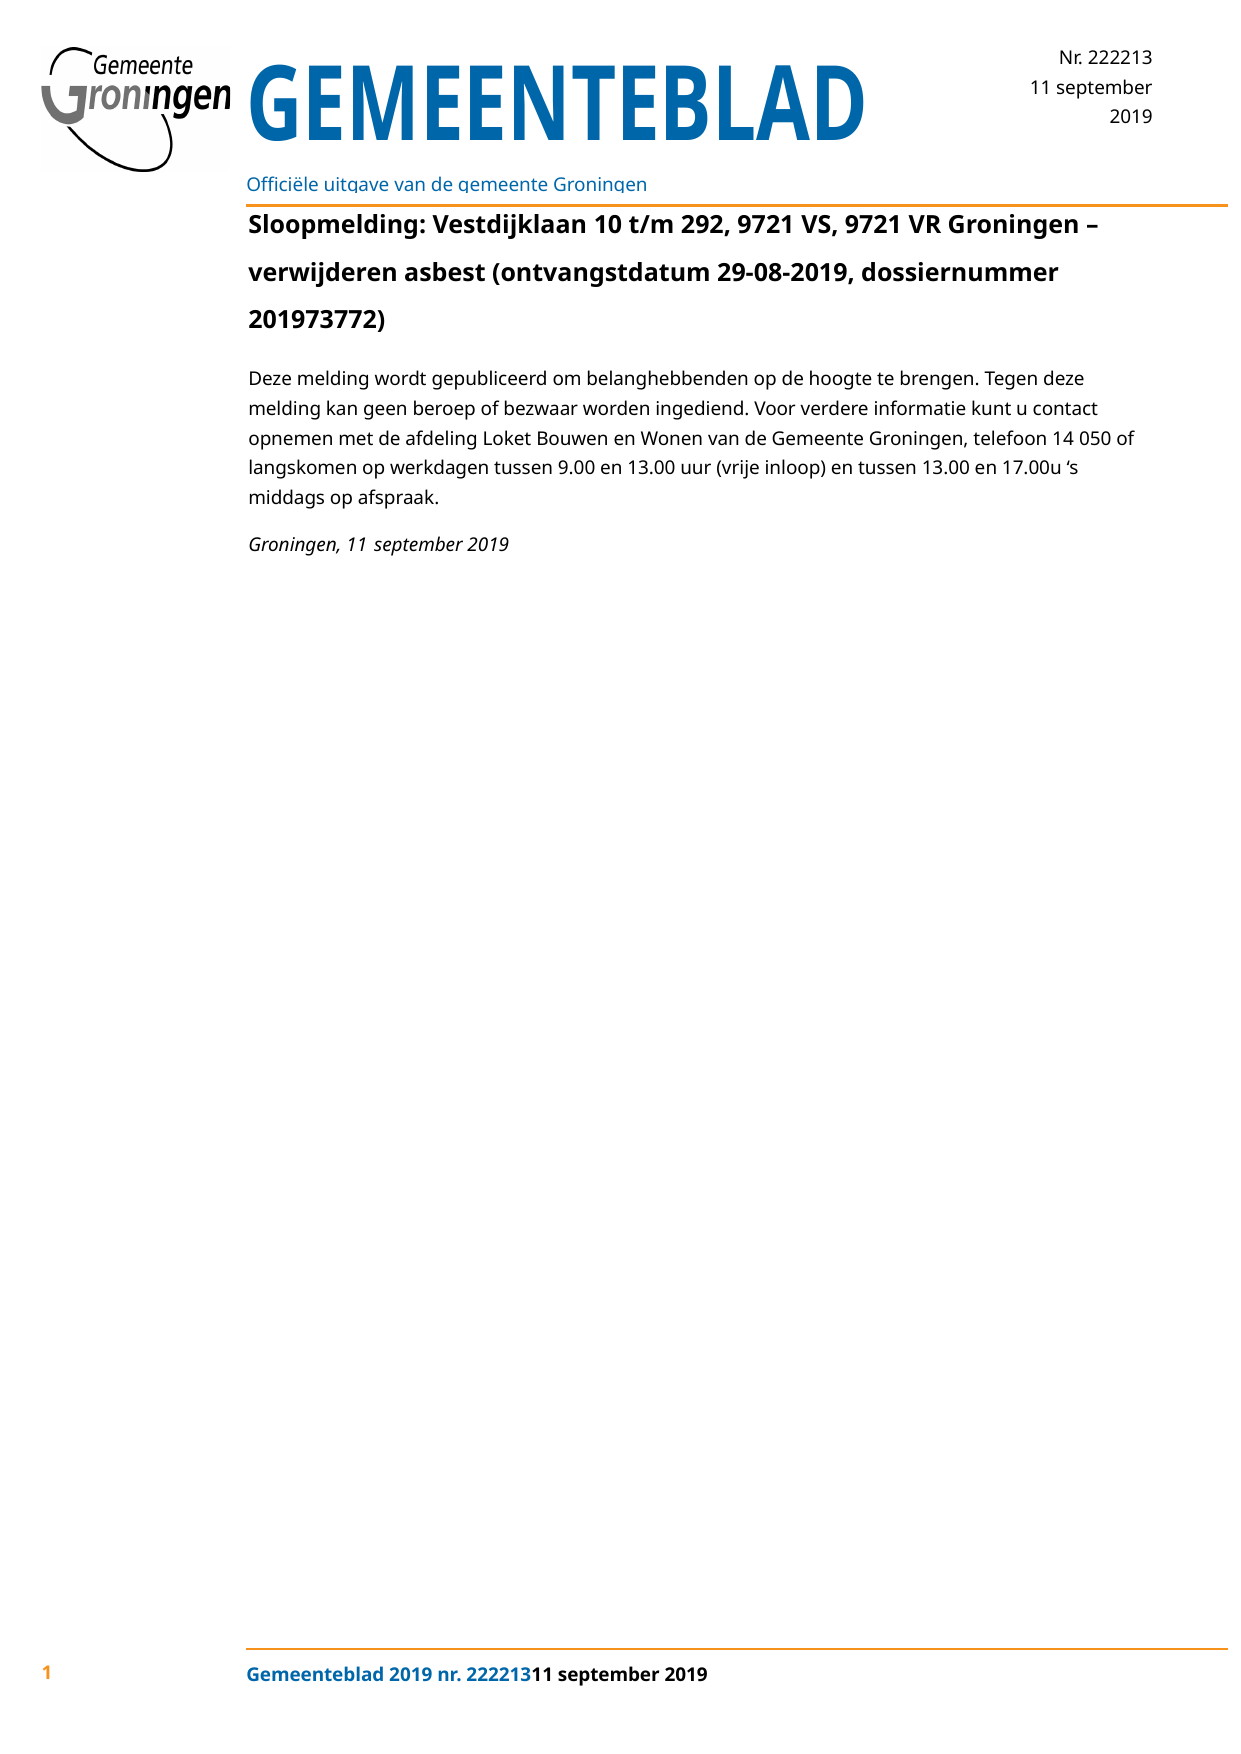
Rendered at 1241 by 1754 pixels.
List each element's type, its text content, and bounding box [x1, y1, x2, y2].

text Groningen, 11 september 2019 [248, 532, 1152, 557]
text Deze melding wordt gepubliceerd om belanghebbenden op de hoogte te brengen. Tegen deze melding kan geen beroep of bezwaar worden ingediend. Voor verdere informatie kunt u contact opnemen met de afdeling Loket Bouwen en Wonen van de Gemeente Groningen, telefoon 14 050 of langskomen op werkdagen tussen 9.00 en 13.00 uur (vrije inloop) en tussen 13.00 en 17.00u ‘s middags op afspraak. [248, 366, 1152, 509]
text Sloopmelding: Vestdijklaan 10 t/m 292, 9721 VS, 9721 VR Groningen – verwijderen asbest (ontvangstdatum 29-08-2019, dossiernummer 201973772) [248, 207, 1152, 336]
picture [41, 47, 231, 172]
